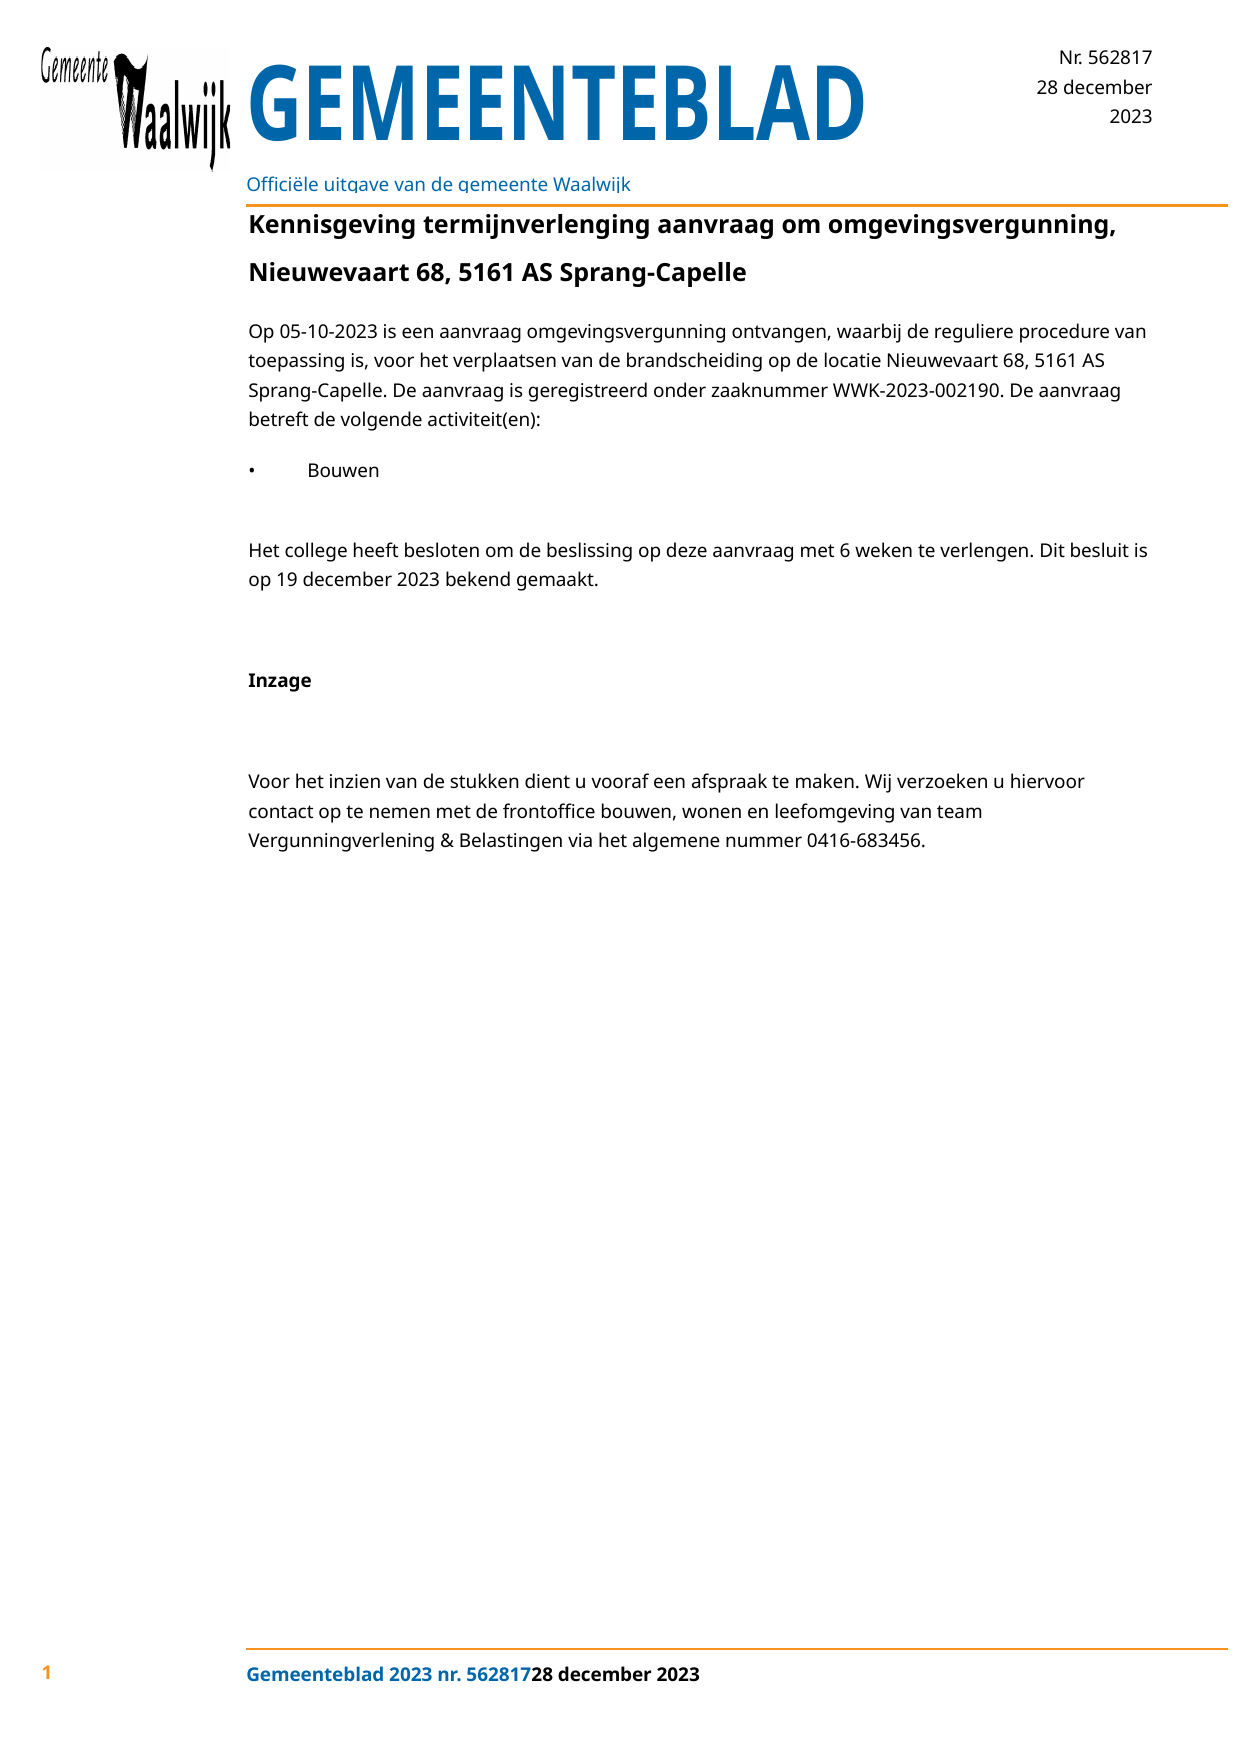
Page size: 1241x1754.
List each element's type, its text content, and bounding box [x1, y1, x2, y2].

picture [41, 47, 231, 172]
text Op 05-10-2023 is een aanvraag omgevingsvergunning ontvangen, waarbij de reguliere procedure van toepassing is, voor het verplaatsen van de brandscheiding op de locatie Nieuwevaart 68, 5161 AS Sprang-Capelle. De aanvraag is geregistreerd onder zaaknummer WWK-2023-002190. De aanvraag betreft de volgende activiteit(en): [248, 318, 1152, 432]
text Kennisgeving termijnverlenging aanvraag om omgevingsvergunning, Nieuwevaart 68, 5161 AS Sprang-Capelle [248, 207, 1152, 288]
text Inzage [248, 667, 1152, 693]
text Het college heeft besloten om de beslissing op deze aanvraag met 6 weken te verlengen. Dit besluit is op 19 december 2023 bekend gemaakt. [248, 537, 1152, 592]
list Bouwen [248, 457, 1152, 483]
text Voor het inzien van de stukken dient u vooraf een afspraak te maken. Wij verzoeken u hiervoor contact op te nemen met de frontoffice bouwen, wonen en leefomgeving van team Vergunningverlening & Belastingen via het algemene nummer 0416-683456. [248, 768, 1152, 853]
